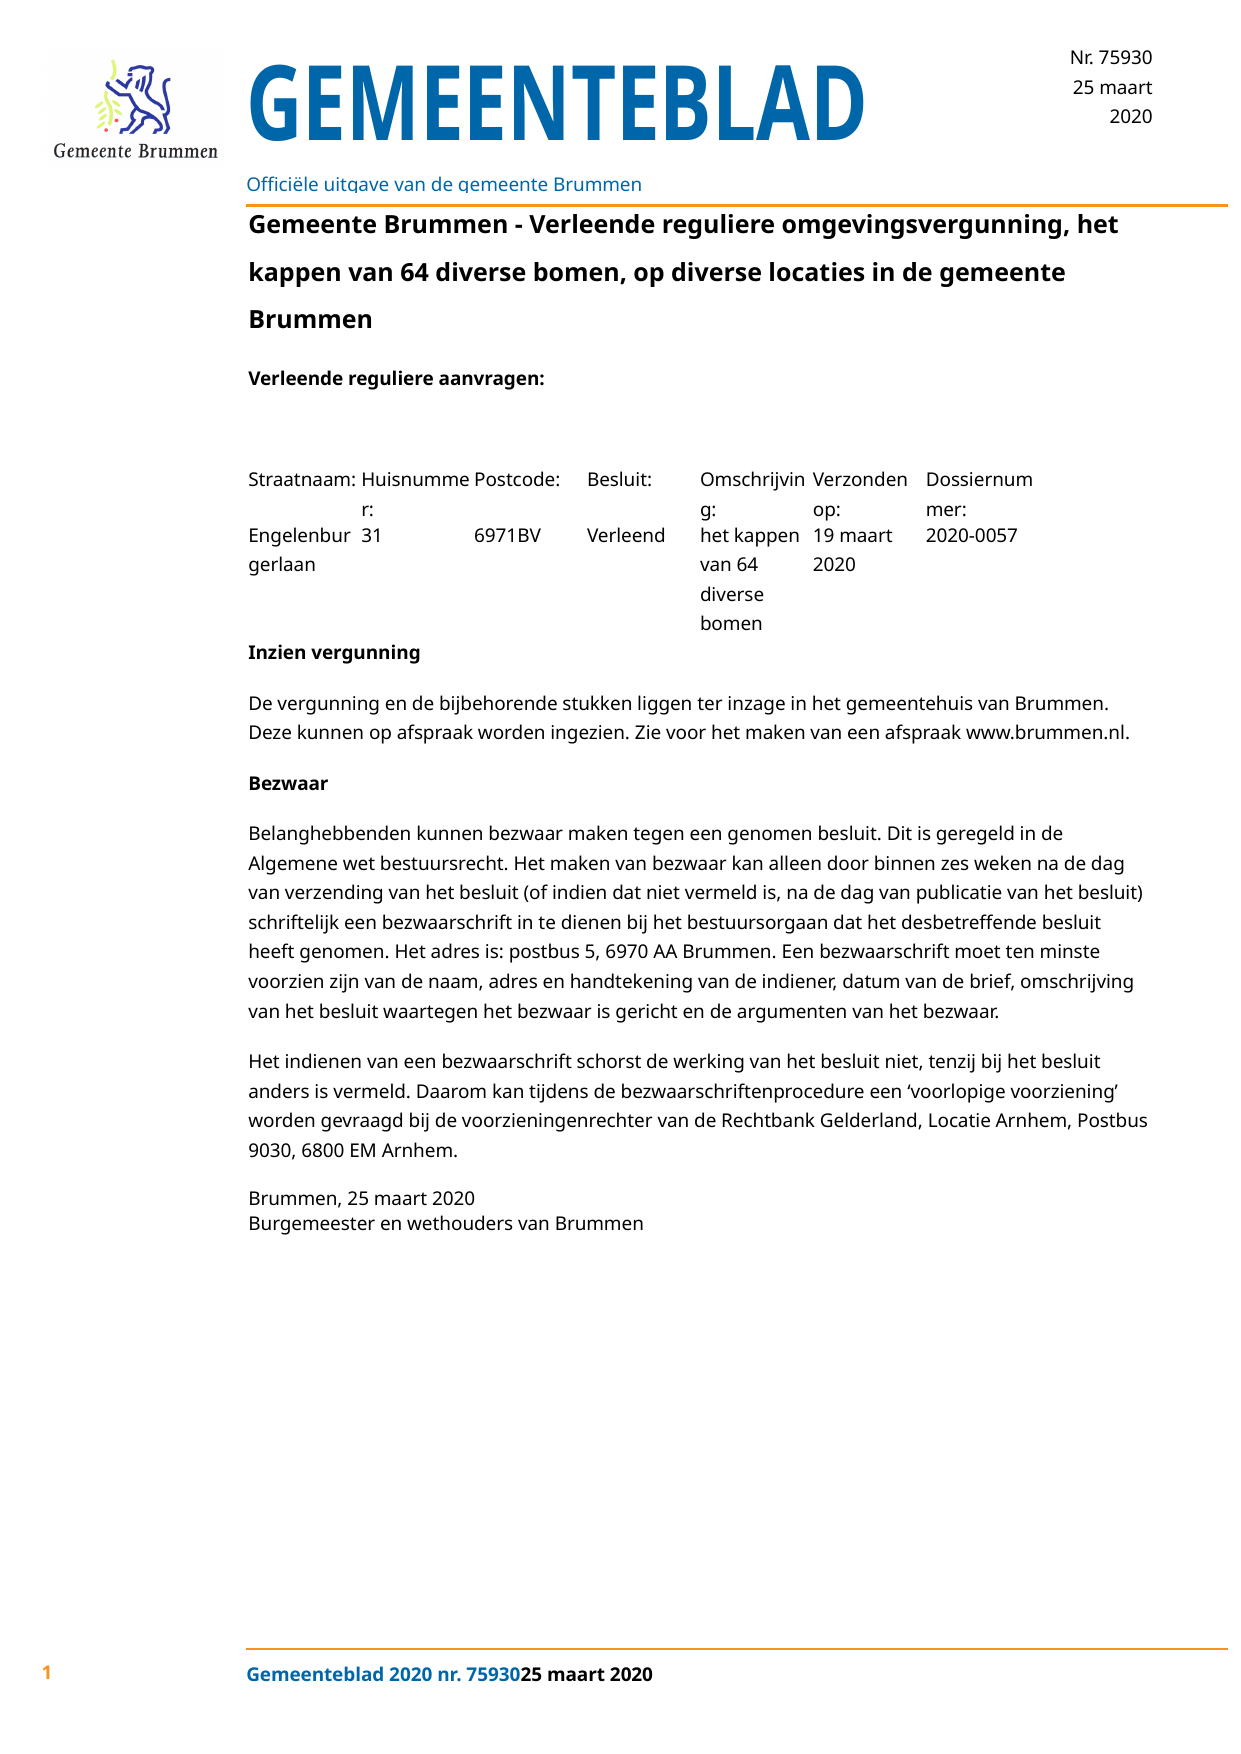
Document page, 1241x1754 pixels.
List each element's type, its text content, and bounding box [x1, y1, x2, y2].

table_cell Engelenburgerlaan [248, 522, 361, 636]
table_cell [1039, 522, 1152, 636]
text Het indienen van een bezwaarschrift schorst de werking van het besluit niet, tenzij bij het besluit anders is vermeld. Daarom kan tijdens de bezwaarschriftenprocedure een ‘voorlopige voorziening’ worden gevraagd bij de voorzieningenrechter van de Rechtbank Gelderland, Locatie Arnhem, Postbus 9030, 6800 EM Arnhem. [248, 1048, 1152, 1163]
text Burgemeester en wethouders van Brummen [248, 1211, 1152, 1236]
table_header Omschrijving: [700, 466, 813, 522]
table_cell Verleend [587, 522, 700, 636]
table_header Huisnummer: [361, 466, 474, 522]
table_cell het kappen van 64 diverse bomen [700, 522, 813, 636]
table_header Besluit: [587, 466, 700, 522]
table_header Verzonden op: [813, 466, 926, 522]
text Gemeente Brummen - Verleende reguliere omgevingsvergunning, het kappen van 64 diverse bomen, op diverse locaties in de gemeente Brummen [248, 207, 1152, 336]
table_cell 31 [361, 522, 474, 636]
text Belanghebbenden kunnen bezwaar maken tegen een genomen besluit. Dit is geregeld in de Algemene wet bestuursrecht. Het maken van bezwaar kan alleen door binnen zes weken na de dag van verzending van het besluit (of indien dat niet vermeld is, na de dag van publicatie van het besluit) schriftelijk een bezwaarschrift in te dienen bij het bestuursorgaan dat het desbetreffende besluit heeft genomen. Het adres is: postbus 5, 6970 AA Brummen. Een bezwaarschrift moet ten minste voorzien zijn van de naam, adres en handtekening van de indiener, datum van de brief, omschrijving van het besluit waartegen het bezwaar is gericht en de argumenten van het bezwaar. [248, 820, 1152, 1023]
table_cell 19 maart 2020 [813, 522, 926, 636]
table_header Straatnaam: [248, 466, 361, 522]
text De vergunning en de bijbehorende stukken liggen ter inzage in het gemeentehuis van Brummen. Deze kunnen op afspraak worden ingezien. Zie voor het maken van een afspraak www.brummen.nl. [248, 690, 1152, 745]
table_header Postcode: [474, 466, 587, 522]
text Brummen, 25 maart 2020 [248, 1185, 1152, 1211]
table_header [1039, 466, 1152, 522]
text Inzien vergunning [248, 639, 1152, 665]
table_cell 6971BV [474, 522, 587, 636]
text Verleende reguliere aanvragen: [248, 366, 1152, 391]
table_cell 2020-0057 [926, 522, 1038, 636]
table_header Dossiernummer: [926, 466, 1038, 522]
text Bezwaar [248, 770, 1152, 796]
picture [41, 47, 231, 172]
